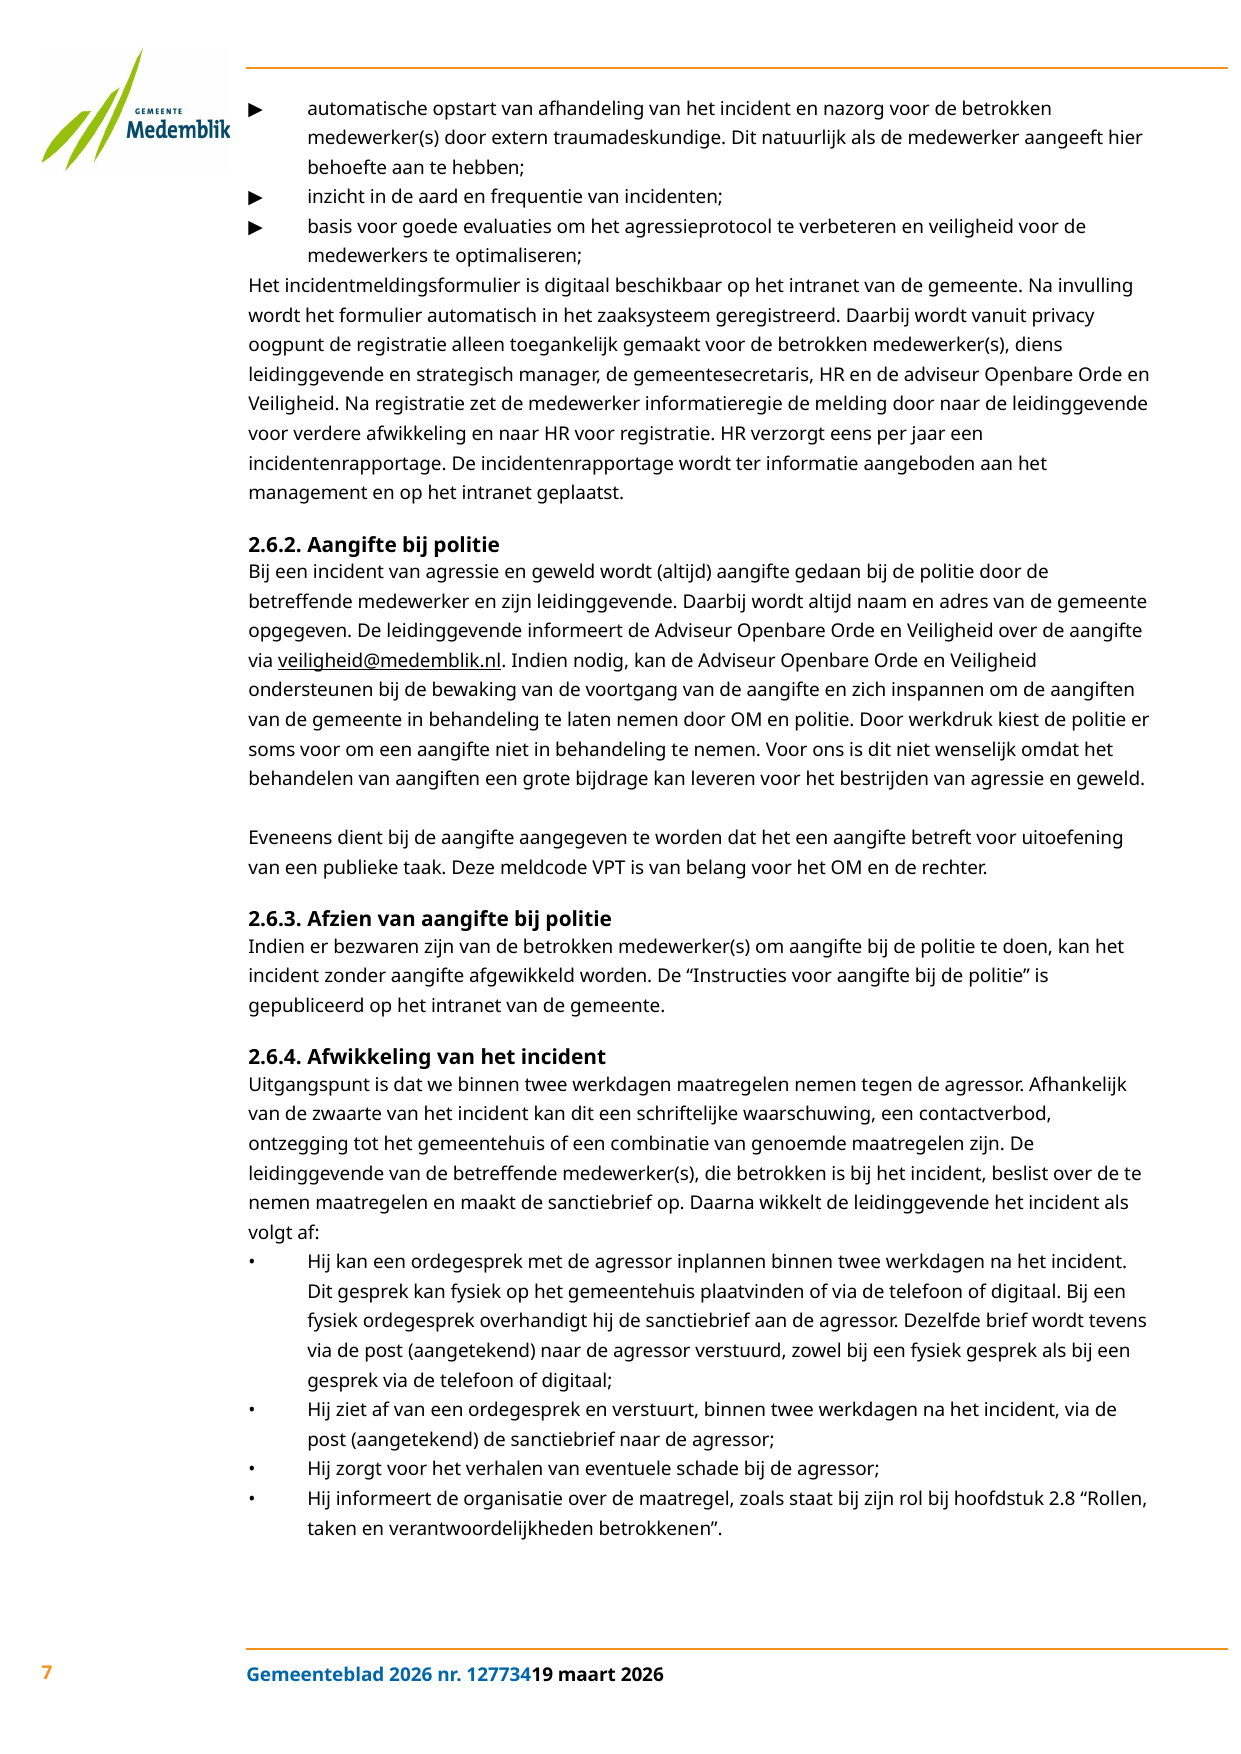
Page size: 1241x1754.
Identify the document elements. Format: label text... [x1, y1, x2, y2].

text 2.6.3. Afzien van aangifte bij politie [248, 904, 1152, 933]
text Uitgangspunt is dat we binnen twee werkdagen maatregelen nemen tegen de agressor. Afhankelijk van de zwaarte van het incident kan dit een schriftelijke waarschuwing, een contactverbod, ontzegging tot het gemeentehuis of een combinatie van genoemde maatregelen zijn. De leidinggevende van de betreffende medewerker(s), die betrokken is bij het incident, beslist over de te nemen maatregelen en maakt de sanctiebrief op. Daarna wikkelt de leidinggevende het incident als volgt af: [248, 1071, 1152, 1244]
list Hij ziet af van een ordegesprek en verstuurt, binnen twee werkdagen na het incident, via de post (aangetekend) de sanctiebrief naar de agressor; [248, 1396, 1152, 1452]
text Eveneens dient bij de aangifte aangegeven te worden dat het een aangifte betreft voor uitoefening van een publieke taak. Deze meldcode VPT is van belang voor het OM en de rechter. [248, 824, 1152, 880]
text 2.6.2. Aangifte bij politie [248, 530, 1152, 558]
text Het incidentmeldingsformulier is digitaal beschikbaar op het intranet van de gemeente. Na invulling wordt het formulier automatisch in het zaaksysteem geregistreerd. Daarbij wordt vanuit privacy oogpunt de registratie alleen toegankelijk gemaakt voor de betrokken medewerker(s), diens leidinggevende en strategisch manager, de gemeentesecretaris, HR en de adviseur Openbare Orde en Veiligheid. Na registratie zet de medewerker informatieregie de melding door naar de leidinggevende voor verdere afwikkeling en naar HR voor registratie. HR verzorgt eens per jaar een incidentenrapportage. De incidentenrapportage wordt ter informatie aangeboden aan het management en op het intranet geplaatst. [248, 272, 1152, 505]
list basis voor goede evaluaties om het agressieprotocol te verbeteren en veiligheid voor de medewerkers te optimaliseren; [248, 213, 1152, 268]
list automatische opstart van afhandeling van het incident en nazorg voor de betrokken medewerker(s) door extern traumadeskundige. Dit natuurlijk als de medewerker aangeeft hier behoefte aan te hebben; [248, 95, 1152, 180]
text Indien er bezwaren zijn van de betrokken medewerker(s) om aangifte bij de politie te doen, kan het incident zonder aangifte afgewikkeld worden. De “Instructies voor aangifte bij de politie” is gepubliceerd op het intranet van de gemeente. [248, 933, 1152, 1018]
list inzicht in de aard en frequentie van incidenten; [248, 183, 1152, 209]
list Hij zorgt voor het verhalen van eventuele schade bij de agressor; [248, 1456, 1152, 1481]
list Hij informeert de organisatie over de maatregel, zoals staat bij zijn rol bij hoofdstuk 2.8 “Rollen, taken en verantwoordelijkheden betrokkenen”. [248, 1485, 1152, 1540]
picture [41, 47, 231, 172]
list Hij kan een ordegesprek met de agressor inplannen binnen twee werkdagen na het incident. Dit gesprek kan fysiek op het gemeentehuis plaatvinden of via de telefoon of digitaal. Bij een fysiek ordegesprek overhandigt hij de sanctiebrief aan de agressor. Dezelfde brief wordt tevens via de post (aangetekend) naar de agressor verstuurd, zowel bij een fysiek gesprek als bij een gesprek via de telefoon of digitaal; [248, 1248, 1152, 1392]
text 2.6.4. Afwikkeling van het incident [248, 1042, 1152, 1071]
text Bij een incident van agressie en geweld wordt (altijd) aangifte gedaan bij de politie door de betreffende medewerker en zijn leidinggevende. Daarbij wordt altijd naam en adres van de gemeente opgegeven. De leidinggevende informeert de Adviseur Openbare Orde en Veiligheid over de aangifte via veiligheid@medemblik.nl. Indien nodig, kan de Adviseur Openbare Orde en Veiligheid ondersteunen bij de bewaking van de voortgang van de aangifte en zich inspannen om de aangiften van de gemeente in behandeling te laten nemen door OM en politie. Door werkdruk kiest de politie er soms voor om een aangifte niet in behandeling te nemen. Voor ons is dit niet wenselijk omdat het behandelen van aangiften een grote bijdrage kan leveren voor het bestrijden van agressie en geweld. [248, 558, 1152, 791]
